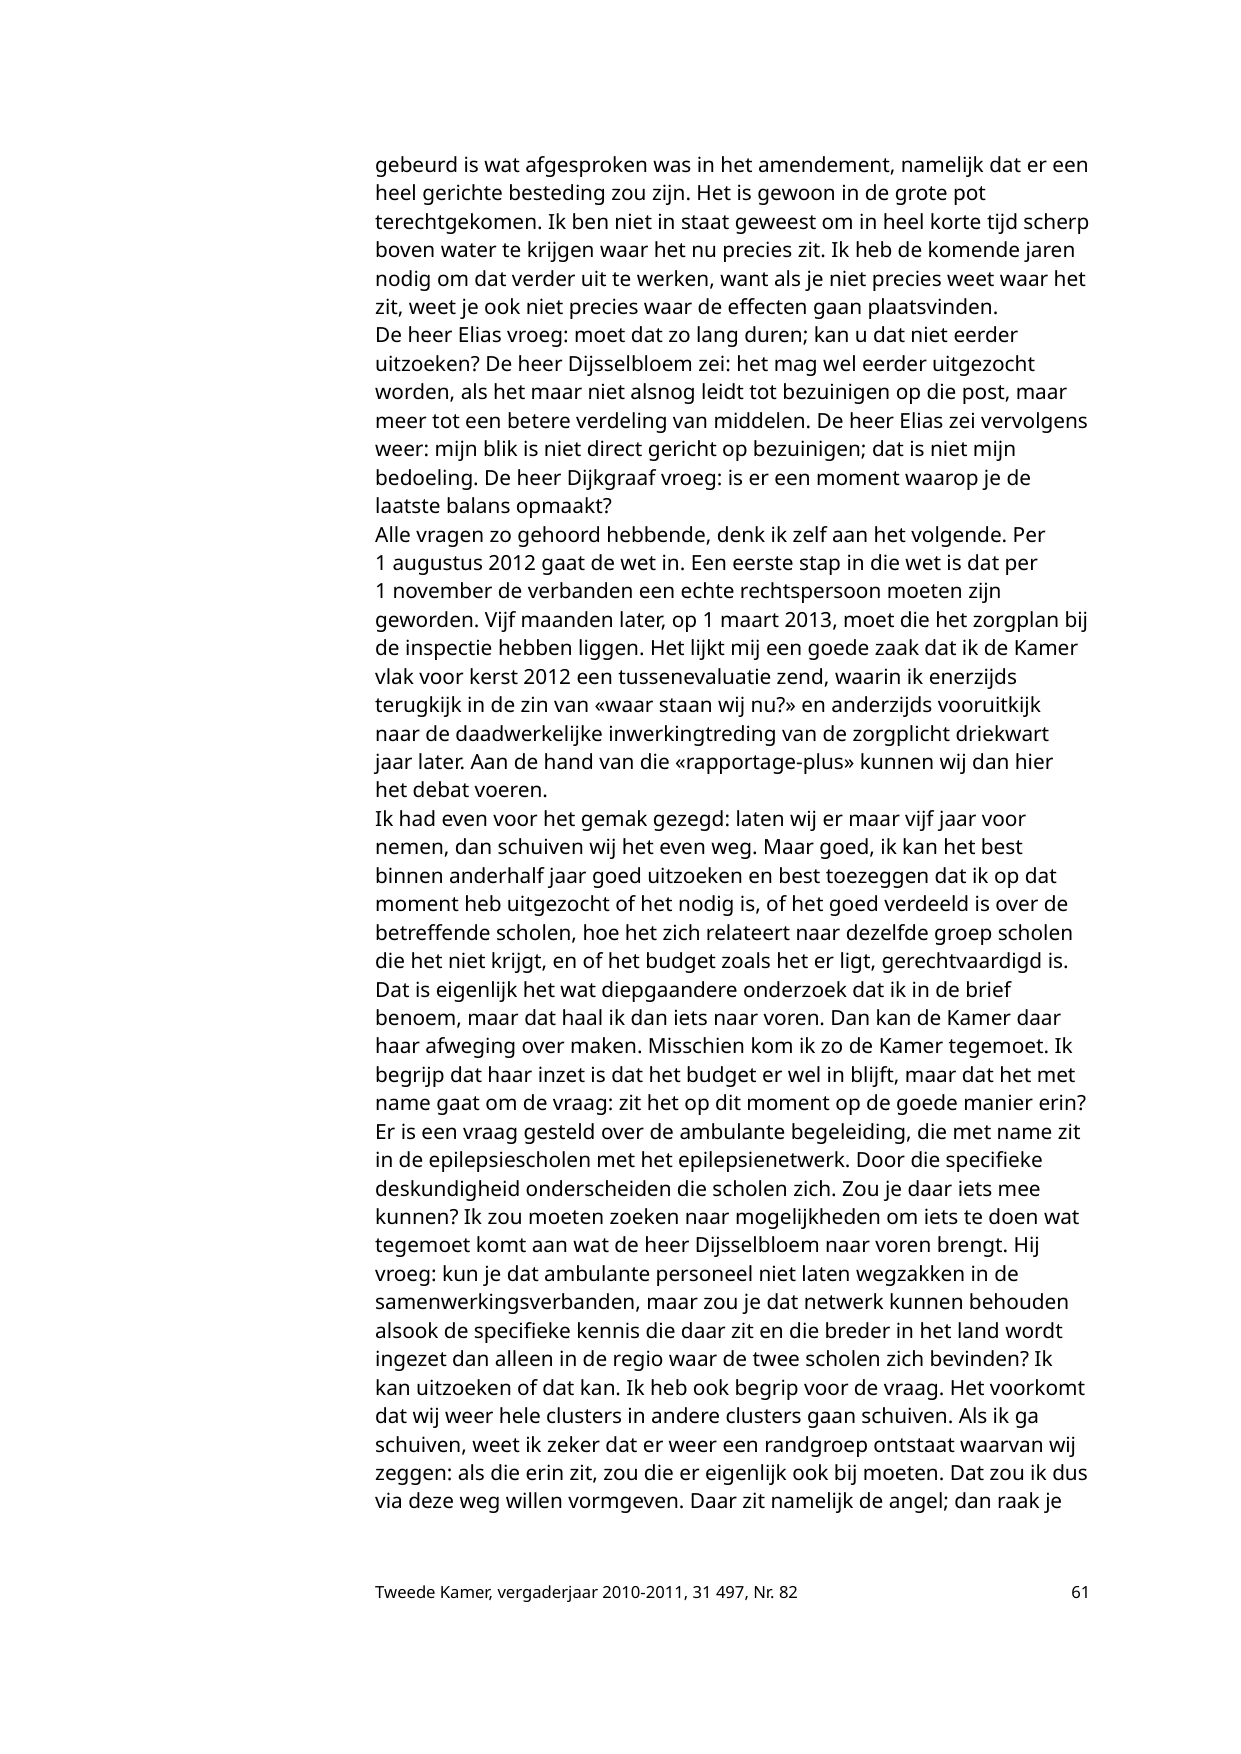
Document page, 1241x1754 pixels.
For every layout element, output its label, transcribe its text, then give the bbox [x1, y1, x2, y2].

text gebeurd is wat afgesproken was in het amendement, namelijk dat er een heel gerichte besteding zou zijn. Het is gewoon in de grote pot terechtgekomen. Ik ben niet in staat geweest om in heel korte tijd scherp boven water te krijgen waar het nu precies zit. Ik heb de komende jaren nodig om dat verder uit te werken, want als je niet precies weet waar het zit, weet je ook niet precies waar de effecten gaan plaatsvinden. [375, 150, 1090, 321]
text De heer Elias vroeg: moet dat zo lang duren; kan u dat niet eerder uitzoeken? De heer Dijsselbloem zei: het mag wel eerder uitgezocht worden, als het maar niet alsnog leidt tot bezuinigen op die post, maar meer tot een betere verdeling van middelen. De heer Elias zei vervolgens weer: mijn blik is niet direct gericht op bezuinigen; dat is niet mijn bedoeling. De heer Dijkgraaf vroeg: is er een moment waarop je de laatste balans opmaakt? [375, 321, 1090, 520]
text Alle vragen zo gehoord hebbende, denk ik zelf aan het volgende. Per 1 augustus 2012 gaat de wet in. Een eerste stap in die wet is dat per 1 november de verbanden een echte rechtspersoon moeten zijn geworden. Vijf maanden later, op 1 maart 2013, moet die het zorgplan bij de inspectie hebben liggen. Het lijkt mij een goede zaak dat ik de Kamer vlak voor kerst 2012 een tussenevaluatie zend, waarin ik enerzijds terugkijk in de zin van «waar staan wij nu?» en anderzijds vooruitkijk naar de daadwerkelijke inwerkingtreding van de zorgplicht driekwart jaar later. Aan de hand van die «rapportage-plus» kunnen wij dan hier het debat voeren. [375, 520, 1090, 804]
text Er is een vraag gesteld over de ambulante begeleiding, die met name zit in de epilepsiescholen met het epilepsienetwerk. Door die specifieke deskundigheid onderscheiden die scholen zich. Zou je daar iets mee kunnen? Ik zou moeten zoeken naar mogelijkheden om iets te doen wat tegemoet komt aan wat de heer Dijsselbloem naar voren brengt. Hij vroeg: kun je dat ambulante personeel niet laten wegzakken in de samenwerkingsverbanden, maar zou je dat netwerk kunnen behouden alsook de specifieke kennis die daar zit en die breder in het land wordt ingezet dan alleen in de regio waar de twee scholen zich bevinden? Ik kan uitzoeken of dat kan. Ik heb ook begrip voor de vraag. Het voorkomt dat wij weer hele clusters in andere clusters gaan schuiven. Als ik ga schuiven, weet ik zeker dat er weer een randgroep ontstaat waarvan wij zeggen: als die erin zit, zou die er eigenlijk ook bij moeten. Dat zou ik dus via deze weg willen vormgeven. Daar zit namelijk de angel; dan raak je [375, 1117, 1090, 1515]
text Ik had even voor het gemak gezegd: laten wij er maar vijf jaar voor nemen, dan schuiven wij het even weg. Maar goed, ik kan het best binnen anderhalf jaar goed uitzoeken en best toezeggen dat ik op dat moment heb uitgezocht of het nodig is, of het goed verdeeld is over de betreffende scholen, hoe het zich relateert naar dezelfde groep scholen die het niet krijgt, en of het budget zoals het er ligt, gerechtvaardigd is. Dat is eigenlijk het wat diepgaandere onderzoek dat ik in de brief benoem, maar dat haal ik dan iets naar voren. Dan kan de Kamer daar haar afweging over maken. Misschien kom ik zo de Kamer tegemoet. Ik begrijp dat haar inzet is dat het budget er wel in blijft, maar dat het met name gaat om de vraag: zit het op dit moment op de goede manier erin? [375, 804, 1090, 1117]
